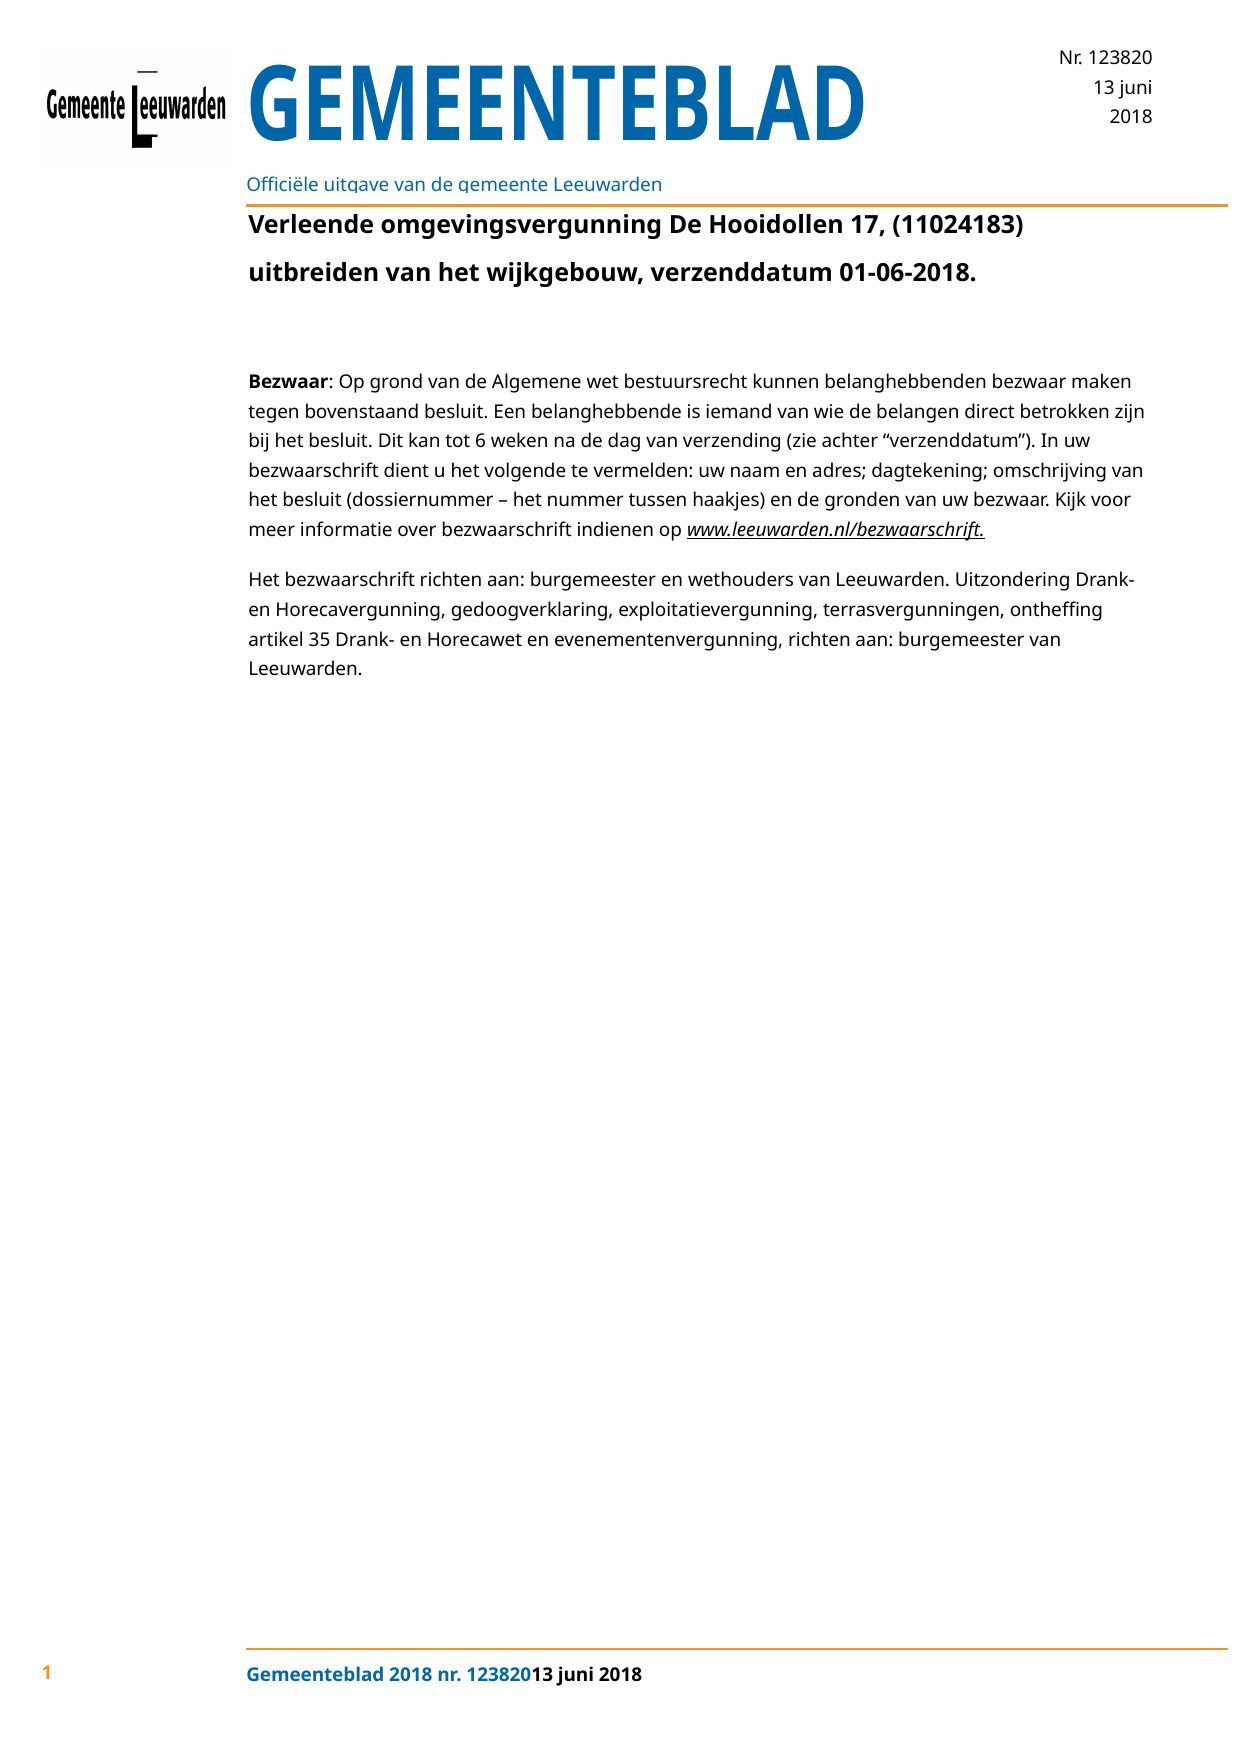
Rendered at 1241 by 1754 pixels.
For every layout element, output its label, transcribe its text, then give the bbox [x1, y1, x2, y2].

text Het bezwaarschrift richten aan: burgemeester en wethouders van Leeuwarden. Uitzondering Drank- en Horecavergunning, gedoogverklaring, exploitatievergunning, terrasvergunningen, ontheffing artikel 35 Drank- en Horecawet en evenementenvergunning, richten aan: burgemeester van Leeuwarden. [248, 567, 1152, 681]
picture [41, 47, 231, 172]
text Verleende omgevingsvergunning De Hooidollen 17, (11024183) uitbreiden van het wijkgebouw, verzenddatum 01-06-2018. [248, 207, 1152, 288]
text Bezwaar: Op grond van de Algemene wet bestuursrecht kunnen belanghebbenden bezwaar maken tegen bovenstaand besluit. Een belanghebbende is iemand van wie de belangen direct betrokken zijn bij het besluit. Dit kan tot 6 weken na de dag van verzending (zie achter “verzenddatum”). In uw bezwaarschrift dient u het volgende te vermelden: uw naam en adres; dagtekening; omschrijving van het besluit (dossiernummer – het nummer tussen haakjes) en de gronden van uw bezwaar. Kijk voor meer informatie over bezwaarschrift indienen op www.leeuwarden.nl/bezwaarschrift. [248, 368, 1152, 542]
